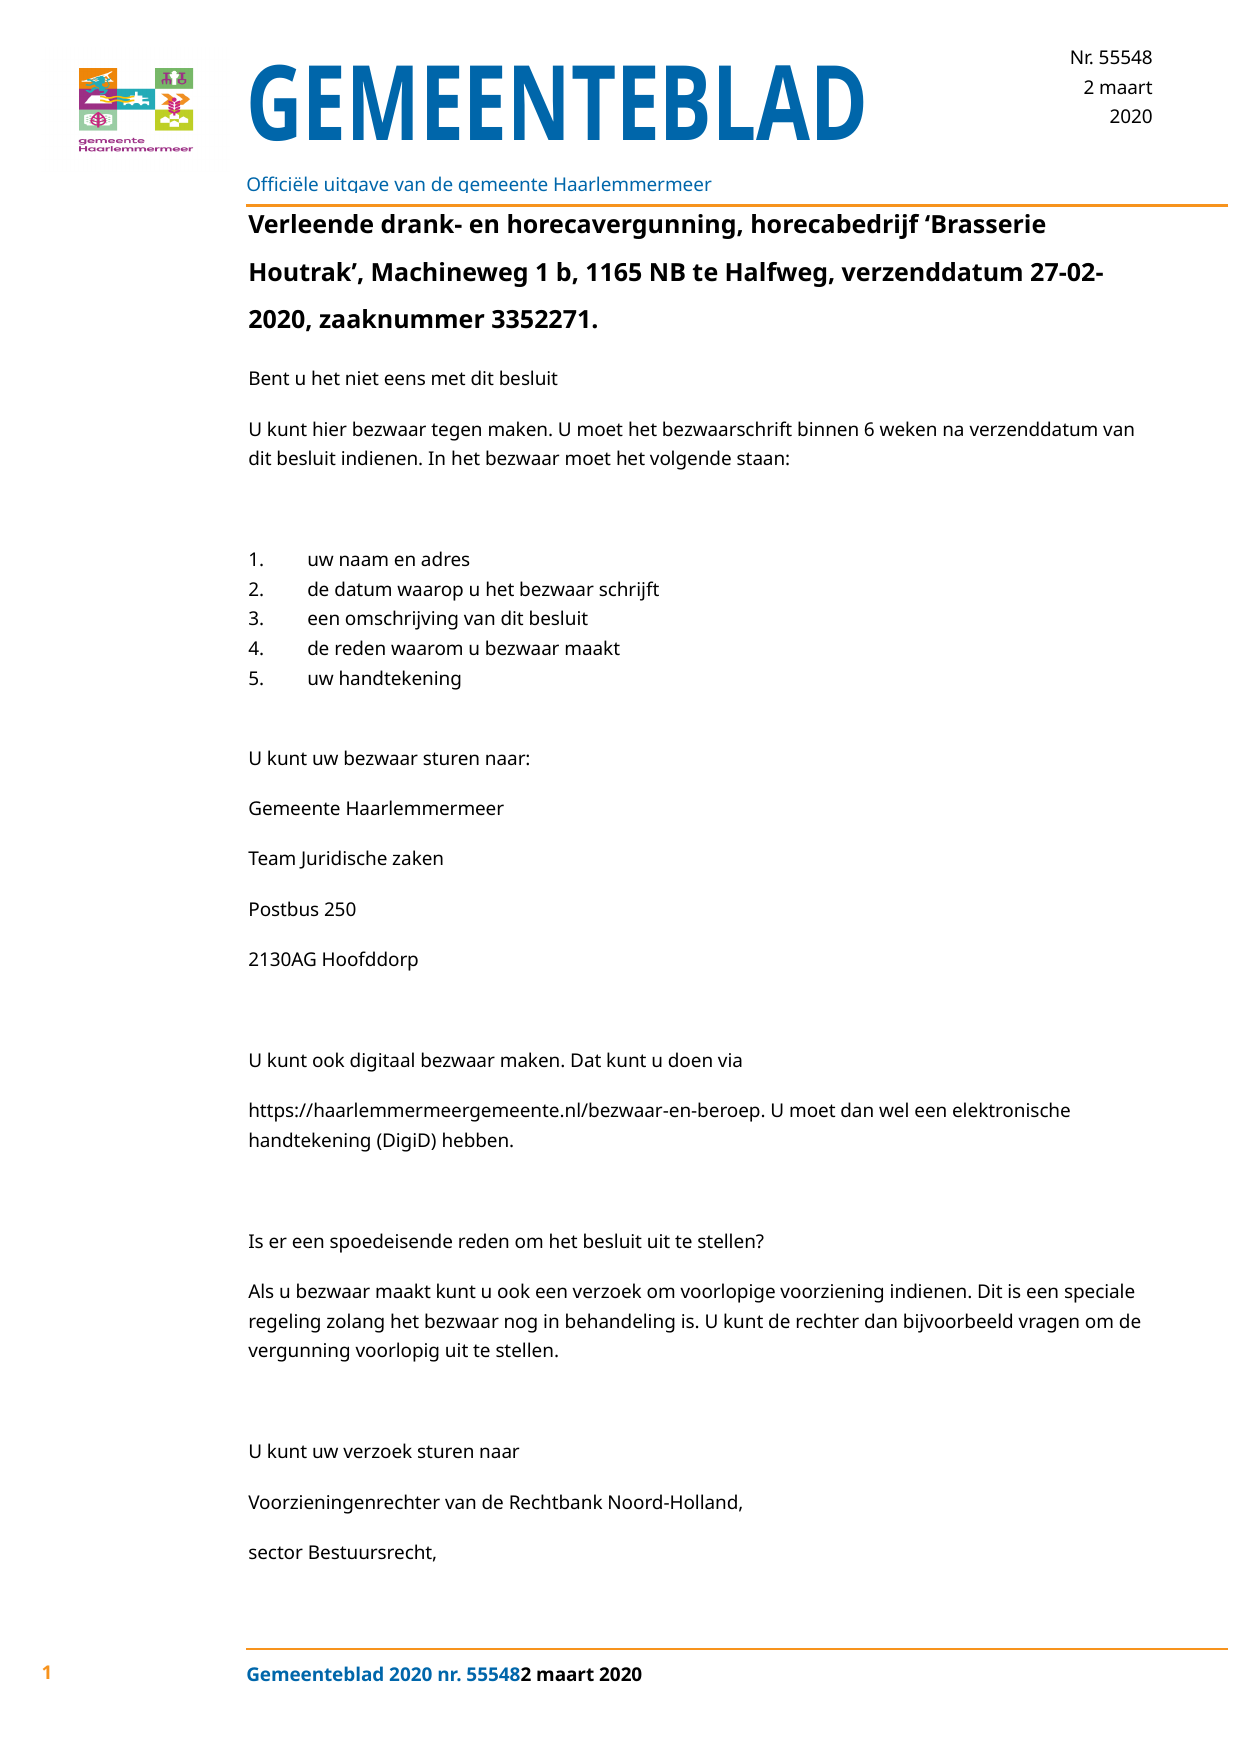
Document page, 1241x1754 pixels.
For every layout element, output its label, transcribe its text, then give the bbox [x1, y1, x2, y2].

text Als u bezwaar maakt kunt u ook een verzoek om voorlopige voorziening indienen. Dit is een speciale regeling zolang het bezwaar nog in behandeling is. U kunt de rechter dan bijvoorbeeld vragen om de vergunning voorlopig uit te stellen. [248, 1278, 1152, 1363]
text U kunt uw verzoek sturen naar [248, 1438, 1152, 1464]
picture [41, 47, 231, 172]
list uw naam en adres [248, 546, 1152, 572]
list een omschrijving van dit besluit [248, 606, 1152, 631]
text 2130AG Hoofddorp [248, 946, 1152, 972]
text Bent u het niet eens met dit besluit [248, 366, 1152, 391]
text U kunt hier bezwaar tegen maken. U moet het bezwaarschrift binnen 6 weken na verzenddatum van dit besluit indienen. In het bezwaar moet het volgende staan: [248, 416, 1152, 471]
text sector Bestuursrecht, [248, 1539, 1152, 1565]
list uw handtekening [248, 665, 1152, 690]
list de datum waarop u het bezwaar schrijft [248, 576, 1152, 602]
text Postbus 250 [248, 896, 1152, 922]
text Is er een spoedeisende reden om het besluit uit te stellen? [248, 1228, 1152, 1254]
list de reden waarom u bezwaar maakt [248, 635, 1152, 661]
text U kunt uw bezwaar sturen naar: [248, 745, 1152, 770]
text U kunt ook digitaal bezwaar maken. Dat kunt u doen via [248, 1047, 1152, 1073]
text Team Juridische zaken [248, 846, 1152, 871]
text Gemeente Haarlemmermeer [248, 795, 1152, 821]
text Verleende drank- en horecavergunning, horecabedrijf ‘Brasserie Houtrak’, Machineweg 1 b, 1165 NB te Halfweg, verzenddatum 27-02-2020, zaaknummer 3352271. [248, 207, 1152, 336]
text https://haarlemmermeergemeente.nl/bezwaar-en-beroep. U moet dan wel een elektronische handtekening (DigiD) hebben. [248, 1098, 1152, 1153]
text Voorzieningenrechter van de Rechtbank Noord-Holland, [248, 1489, 1152, 1514]
